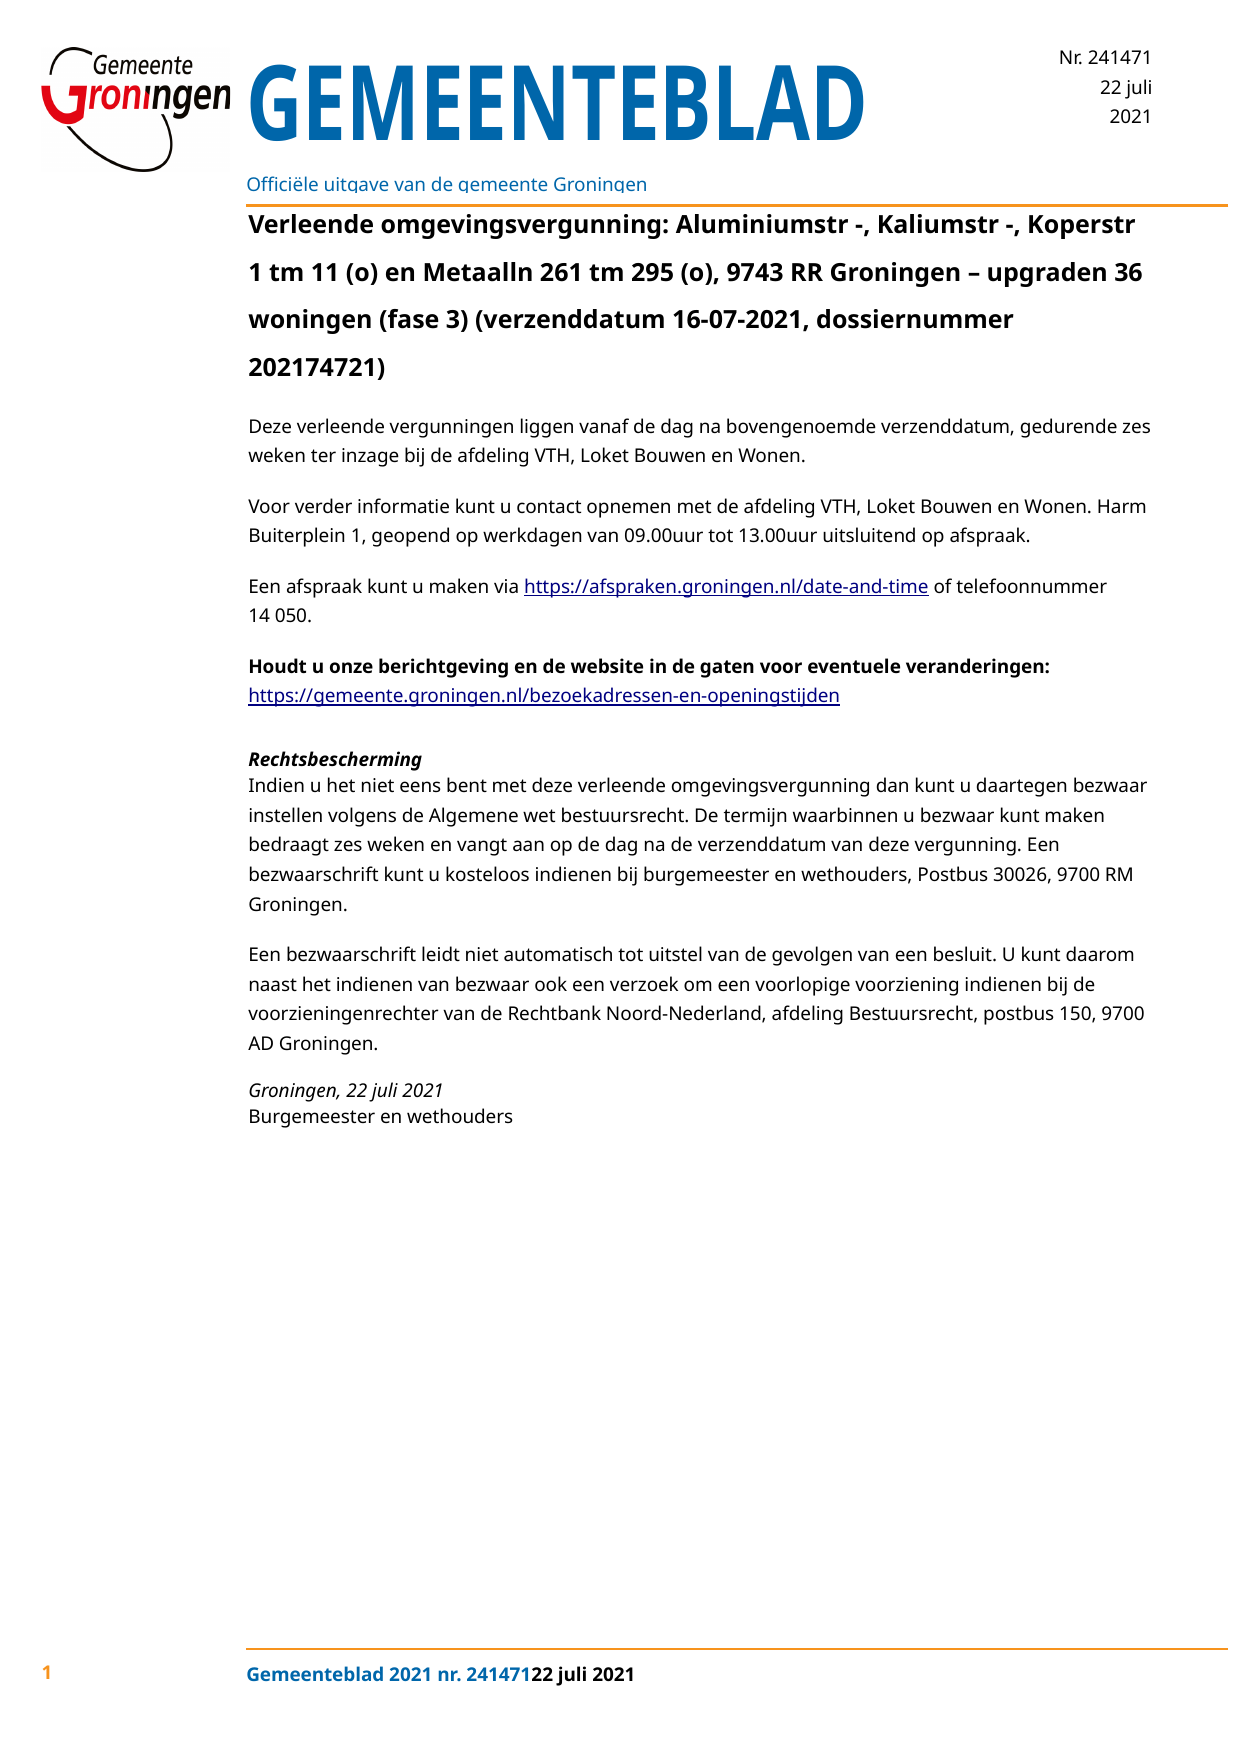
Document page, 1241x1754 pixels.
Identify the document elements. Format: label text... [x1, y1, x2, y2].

text Voor verder informatie kunt u contact opnemen met de afdeling VTH, Loket Bouwen en Wonen. Harm Buiterplein 1, geopend op werkdagen van 09.00uur tot 13.00uur uitsluitend op afspraak. [248, 493, 1152, 548]
text Houdt u onze berichtgeving en de website in de gaten voor eventuele veranderingen: https://gemeente.groningen.nl/bezoekadressen-en-openingstijden [248, 653, 1152, 708]
text Een bezwaarschrift leidt niet automatisch tot uitstel van de gevolgen van een besluit. U kunt daarom naast het indienen van bezwaar ook een verzoek om een voorlopige voorziening indienen bij de voorzieningenrechter van de Rechtbank Noord-Nederland, afdeling Bestuursrecht, postbus 150, 9700 AD Groningen. [248, 941, 1152, 1056]
text Groningen, 22 juli 2021 [248, 1078, 1152, 1103]
text Een afspraak kunt u maken via https://afspraken.groningen.nl/date-and-time of telefoonnummer 14 050. [248, 573, 1152, 628]
text Verleende omgevingsvergunning: Aluminiumstr -, Kaliumstr -, Koperstr 1 tm 11 (o) en Metaalln 261 tm 295 (o), 9743 RR Groningen – upgraden 36 woningen (fase 3) (verzenddatum 16-07-2021, dossiernummer 202174721) [248, 207, 1152, 384]
text Rechtsbescherming [248, 747, 1152, 772]
text Indien u het niet eens bent met deze verleende omgevingsvergunning dan kunt u daartegen bezwaar instellen volgens de Algemene wet bestuursrecht. De termijn waarbinnen u bezwaar kunt maken bedraagt zes weken en vangt aan op de dag na de verzenddatum van deze vergunning. Een bezwaarschrift kunt u kosteloos indienen bij burgemeester en wethouders, Postbus 30026, 9700 RM Groningen. [248, 772, 1152, 916]
picture [41, 47, 231, 172]
text Burgemeester en wethouders [248, 1103, 1152, 1129]
text Deze verleende vergunningen liggen vanaf de dag na bovengenoemde verzenddatum, gedurende zes weken ter inzage bij de afdeling VTH, Loket Bouwen en Wonen. [248, 413, 1152, 468]
